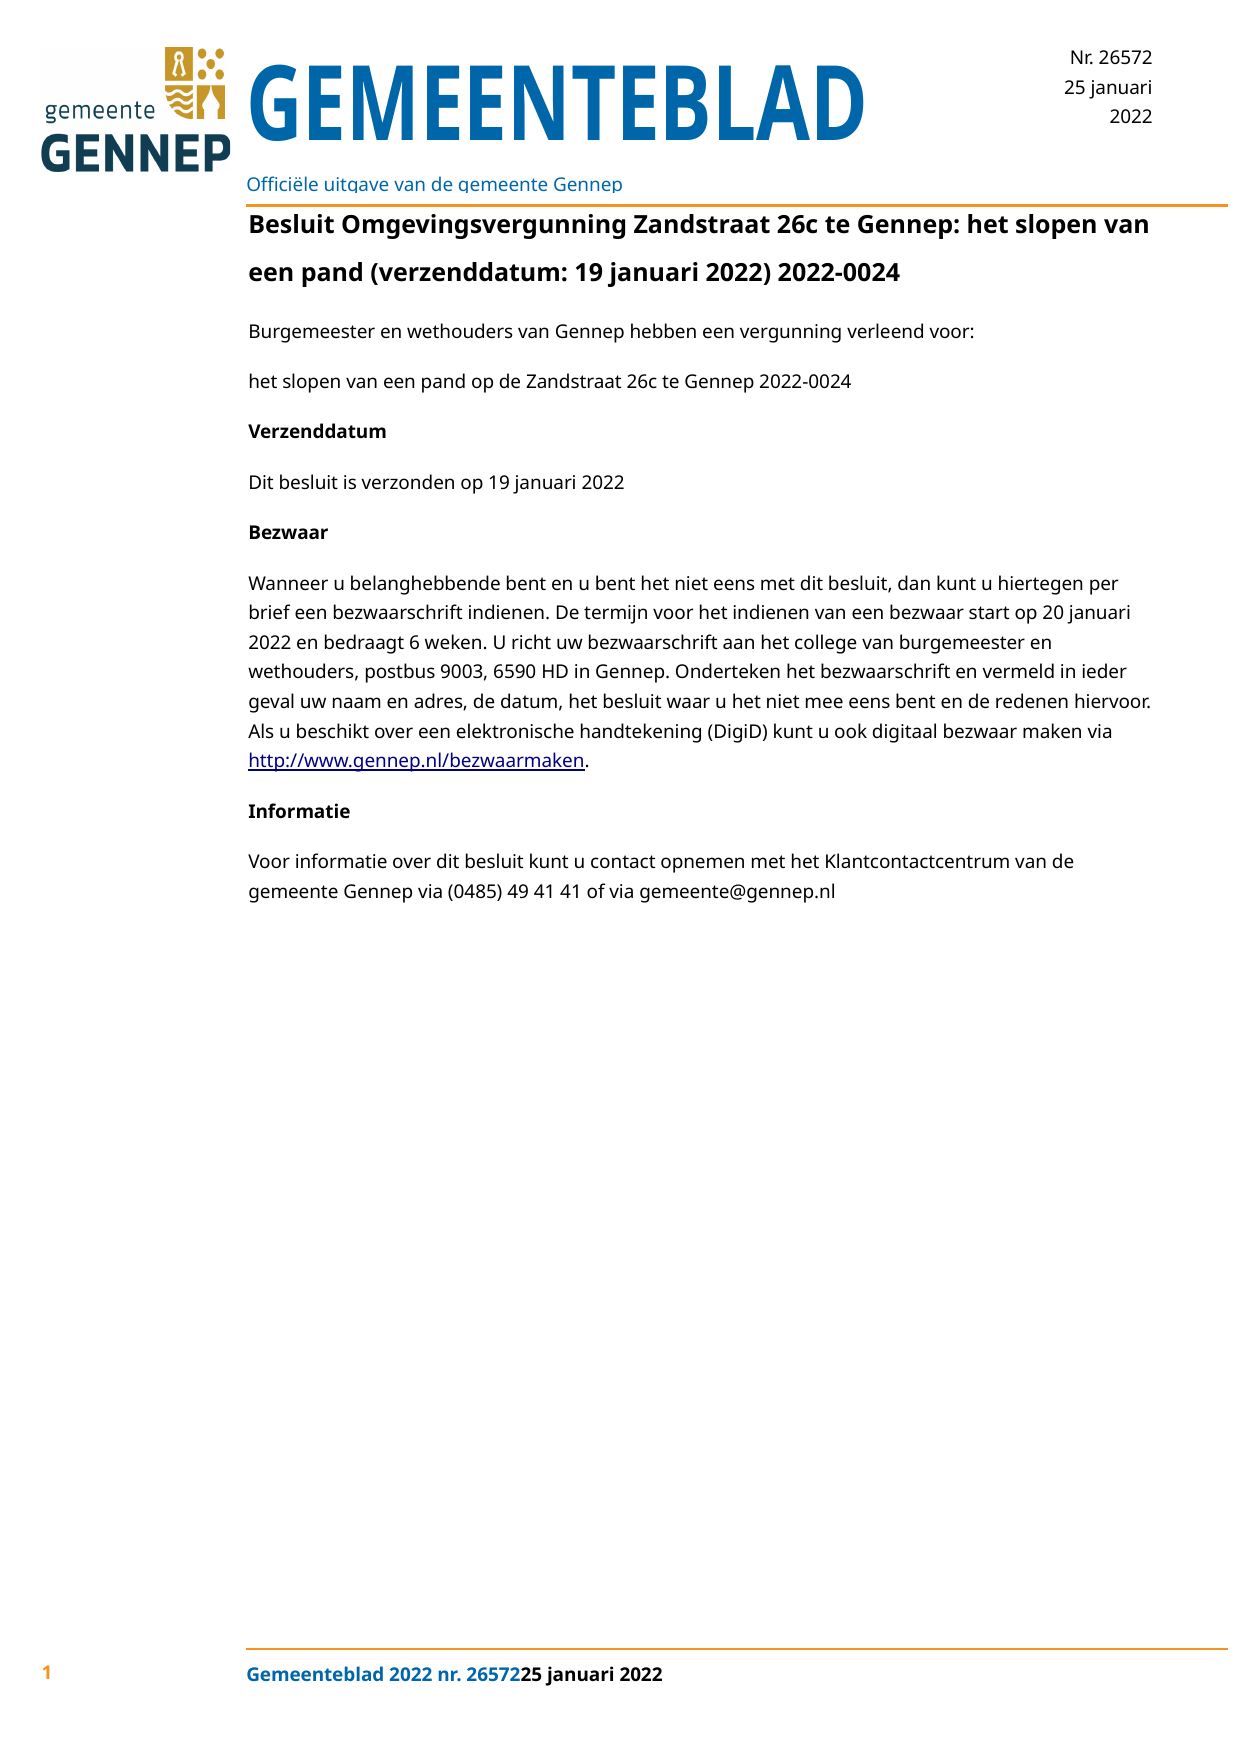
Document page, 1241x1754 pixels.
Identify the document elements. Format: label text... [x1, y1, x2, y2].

text Verzenddatum [248, 419, 1152, 444]
picture [41, 47, 231, 172]
text Besluit Omgevingsvergunning Zandstraat 26c te Gennep: het slopen van een pand (verzenddatum: 19 januari 2022) 2022-0024 [248, 207, 1152, 288]
text Wanneer u belanghebbende bent en u bent het niet eens met dit besluit, dan kunt u hiertegen per brief een bezwaarschrift indienen. De termijn voor het indienen van een bezwaar start op 20 januari 2022 en bedraagt 6 weken. U richt uw bezwaarschrift aan het college van burgemeester en wethouders, postbus 9003, 6590 HD in Gennep. Onderteken het bezwaarschrift en vermeld in ieder geval uw naam en adres, de datum, het besluit waar u het niet mee eens bent en de redenen hiervoor. Als u beschikt over een elektronische handtekening (DigiD) kunt u ook digitaal bezwaar maken via http://www.gennep.nl/bezwaarmaken. [248, 570, 1152, 773]
text Dit besluit is verzonden op 19 januari 2022 [248, 469, 1152, 495]
text Burgemeester en wethouders van Gennep hebben een vergunning verleend voor: [248, 318, 1152, 344]
text Informatie [248, 798, 1152, 824]
text Bezwaar [248, 519, 1152, 545]
text het slopen van een pand op de Zandstraat 26c te Gennep 2022-0024 [248, 368, 1152, 394]
text Voor informatie over dit besluit kunt u contact opnemen met het Klantcontactcentrum van de gemeente Gennep via (0485) 49 41 41 of via gemeente@gennep.nl [248, 848, 1152, 904]
